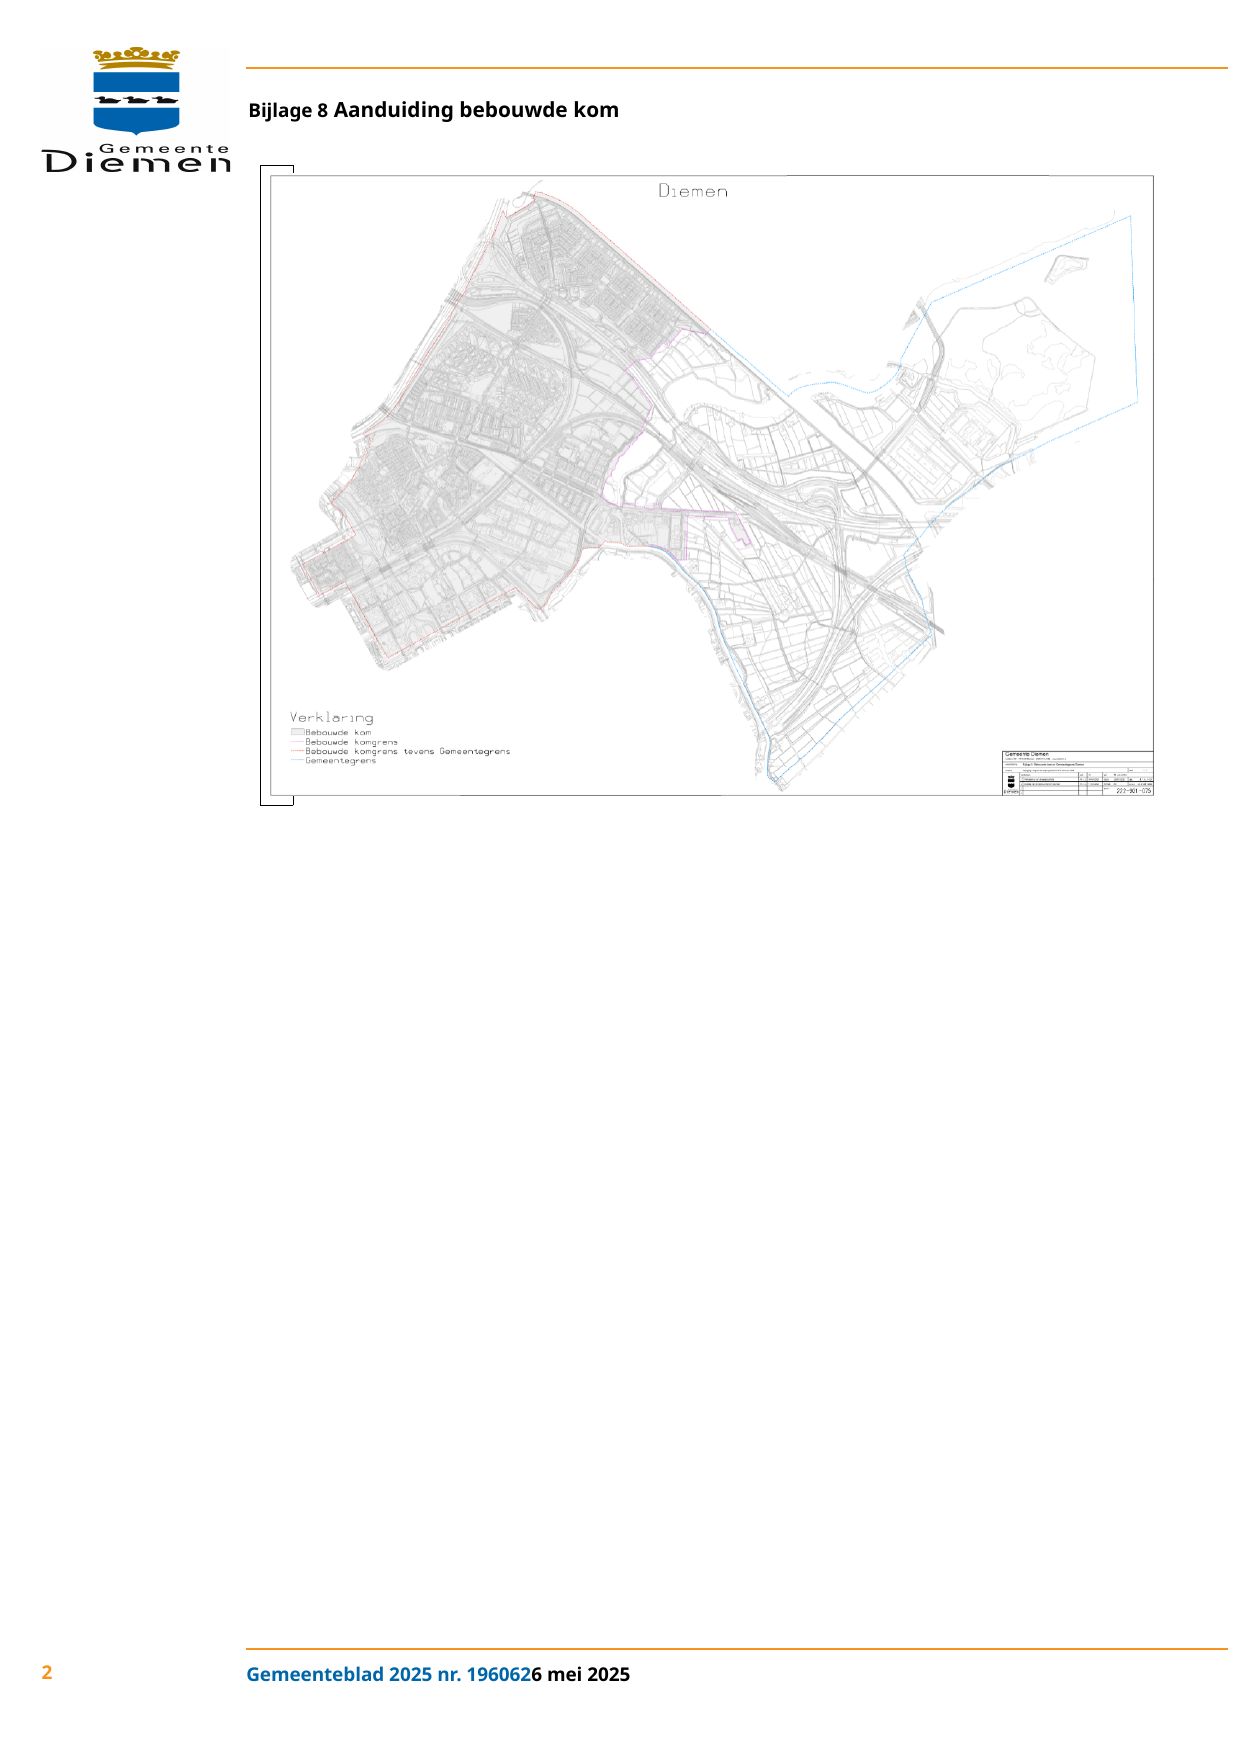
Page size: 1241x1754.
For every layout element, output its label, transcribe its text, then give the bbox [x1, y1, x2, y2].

picture [41, 47, 231, 172]
picture [268, 173, 1155, 796]
text Bijlage 8 Aanduiding bebouwde kom [248, 95, 1152, 123]
